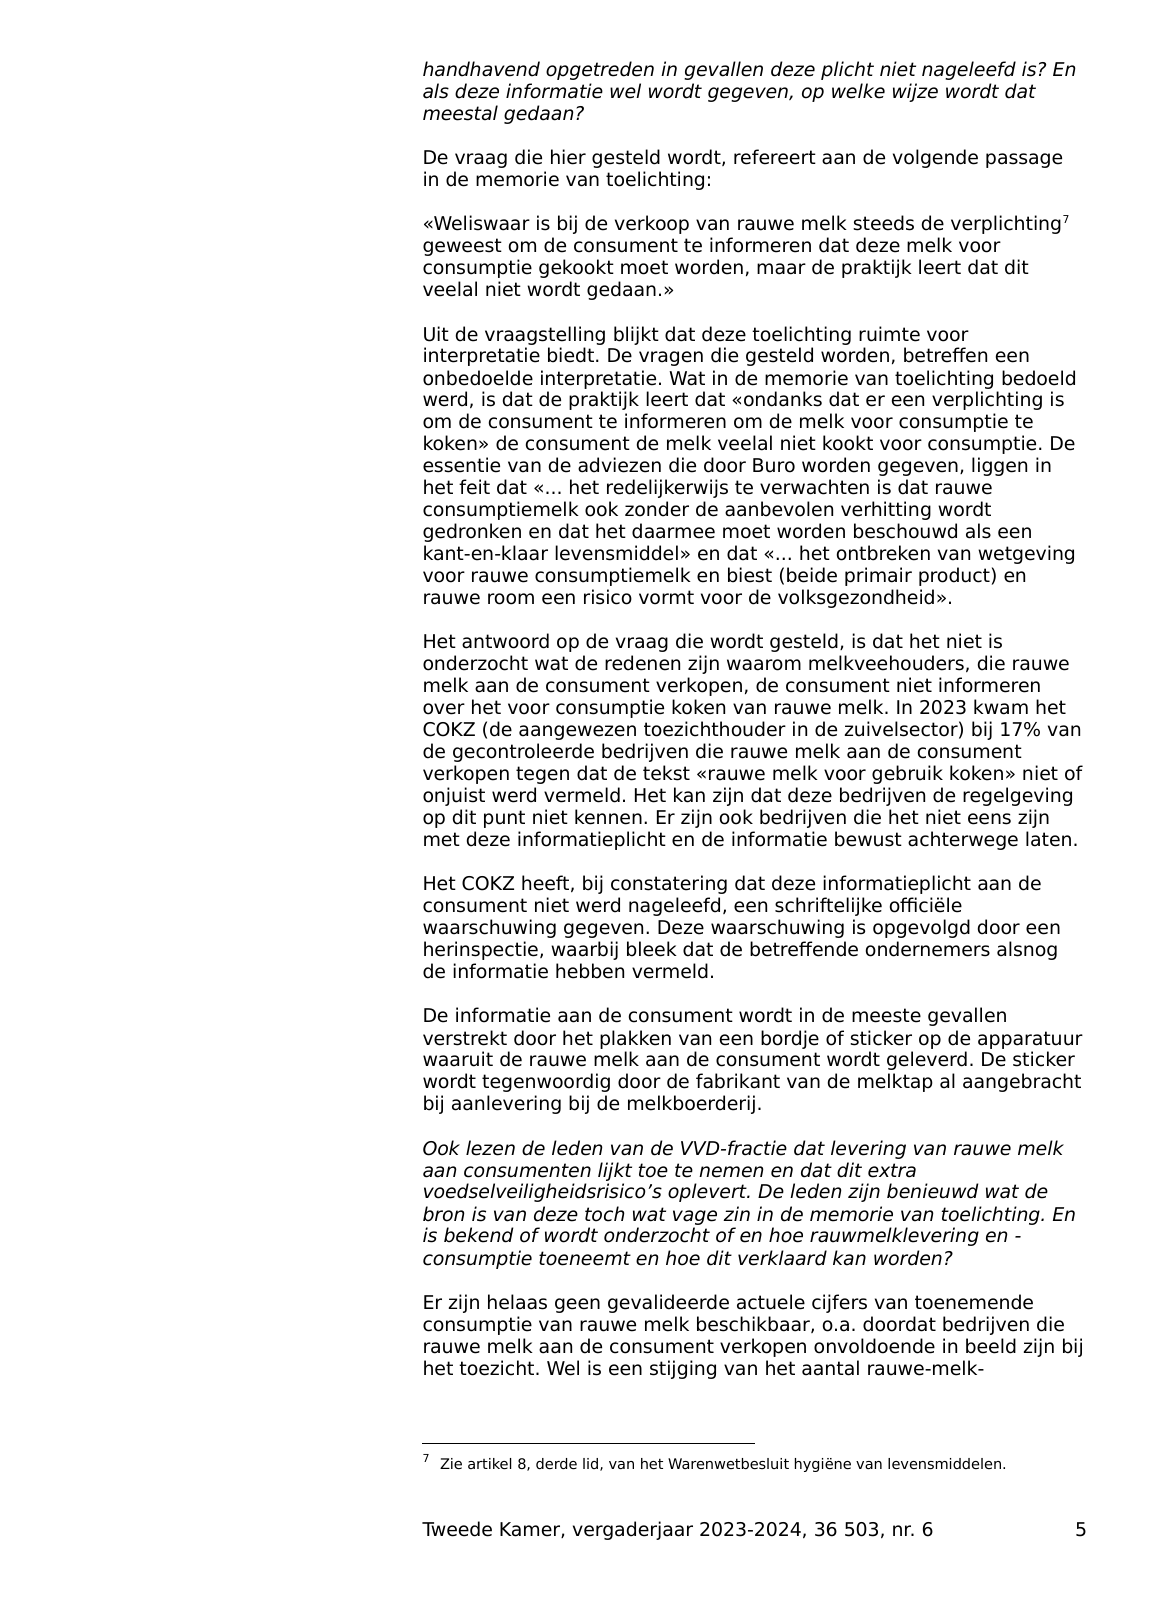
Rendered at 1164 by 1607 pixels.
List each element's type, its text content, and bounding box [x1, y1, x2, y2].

text De informatie aan de consument wordt in de meeste gevallen verstrekt door het plakken van een bordje of sticker op de apparatuur waaruit de rauwe melk aan de consument wordt geleverd. De sticker wordt tegenwoordig door de fabrikant van de melktap al aangebracht bij aanlevering bij de melkboerderij. [422, 1005, 1087, 1115]
text Het COKZ heeft, bij constatering dat deze informatieplicht aan de consument niet werd nageleefd, een schriftelijke officiële waarschuwing gegeven. Deze waarschuwing is opgevolgd door een herinspectie, waarbij bleek dat de betreffende ondernemers alsnog de informatie hebben vermeld. [422, 873, 1087, 983]
text De vraag die hier gesteld wordt, refereert aan de volgende passage in de memorie van toelichting: [422, 147, 1087, 191]
text Het antwoord op de vraag die wordt gesteld, is dat het niet is onderzocht wat de redenen zijn waarom melkveehouders, die rauwe melk aan de consument verkopen, de consument niet informeren over het voor consumptie koken van rauwe melk. In 2023 kwam het COKZ (de aangewezen toezichthouder in de zuivelsector) bij 17% van de gecontroleerde bedrijven die rauwe melk aan de consument verkopen tegen dat de tekst «rauwe melk voor gebruik koken» niet of onjuist werd vermeld. Het kan zijn dat deze bedrijven de regelgeving op dit punt niet kennen. Er zijn ook bedrijven die het niet eens zijn met deze informatieplicht en de informatie bewust achterwege laten. [422, 631, 1087, 851]
text handhavend opgetreden in gevallen deze plicht niet nageleefd is? En als deze informatie wel wordt gegeven, op welke wijze wordt dat meestal gedaan? [422, 59, 1087, 125]
text «Weliswaar is bij de verkoop van rauwe melk steeds de verplichting geweest om de consument te informeren dat deze melk voor consumptie gekookt moet worden, maar de praktijk leert dat dit veelal niet wordt gedaan.» [422, 213, 1087, 301]
text Ook lezen de leden van de VVD-fractie dat levering van rauwe melk aan consumenten lijkt toe te nemen en dat dit extra voedselveiligheidsrisico’s oplevert. De leden zijn benieuwd wat de bron is van deze toch wat vage zin in de memorie van toelichting. En is bekend of wordt onderzocht of en hoe rauwmelklevering en -consumptie toeneemt en hoe dit verklaard kan worden? [422, 1137, 1087, 1269]
text Uit de vraagstelling blijkt dat deze toelichting ruimte voor interpretatie biedt. De vragen die gesteld worden, betreffen een onbedoelde interpretatie. Wat in de memorie van toelichting bedoeld werd, is dat de praktijk leert dat «ondanks dat er een verplichting is om de consument te informeren om de melk voor consumptie te koken» de consument de melk veelal niet kookt voor consumptie. De essentie van de adviezen die door Buro worden gegeven, liggen in het feit dat «... het redelijkerwijs te verwachten is dat rauwe consumptiemelk ook zonder de aanbevolen verhitting wordt gedronken en dat het daarmee moet worden beschouwd als een kant-en-klaar levensmiddel» en dat «... het ontbreken van wetgeving voor rauwe consumptiemelk en biest (beide primair product) en rauwe room een risico vormt voor de volksgezondheid». [422, 323, 1087, 609]
text Zie artikel 8, derde lid, van het Warenwetbesluit hygiëne van levensmiddelen. [422, 1452, 1087, 1474]
text Er zijn helaas geen gevalideerde actuele cijfers van toenemende consumptie van rauwe melk beschikbaar, o.a. doordat bedrijven die rauwe melk aan de consument verkopen onvoldoende in beeld zijn bij het toezicht. Wel is een stijging van het aantal rauwe-melk- [422, 1292, 1087, 1379]
